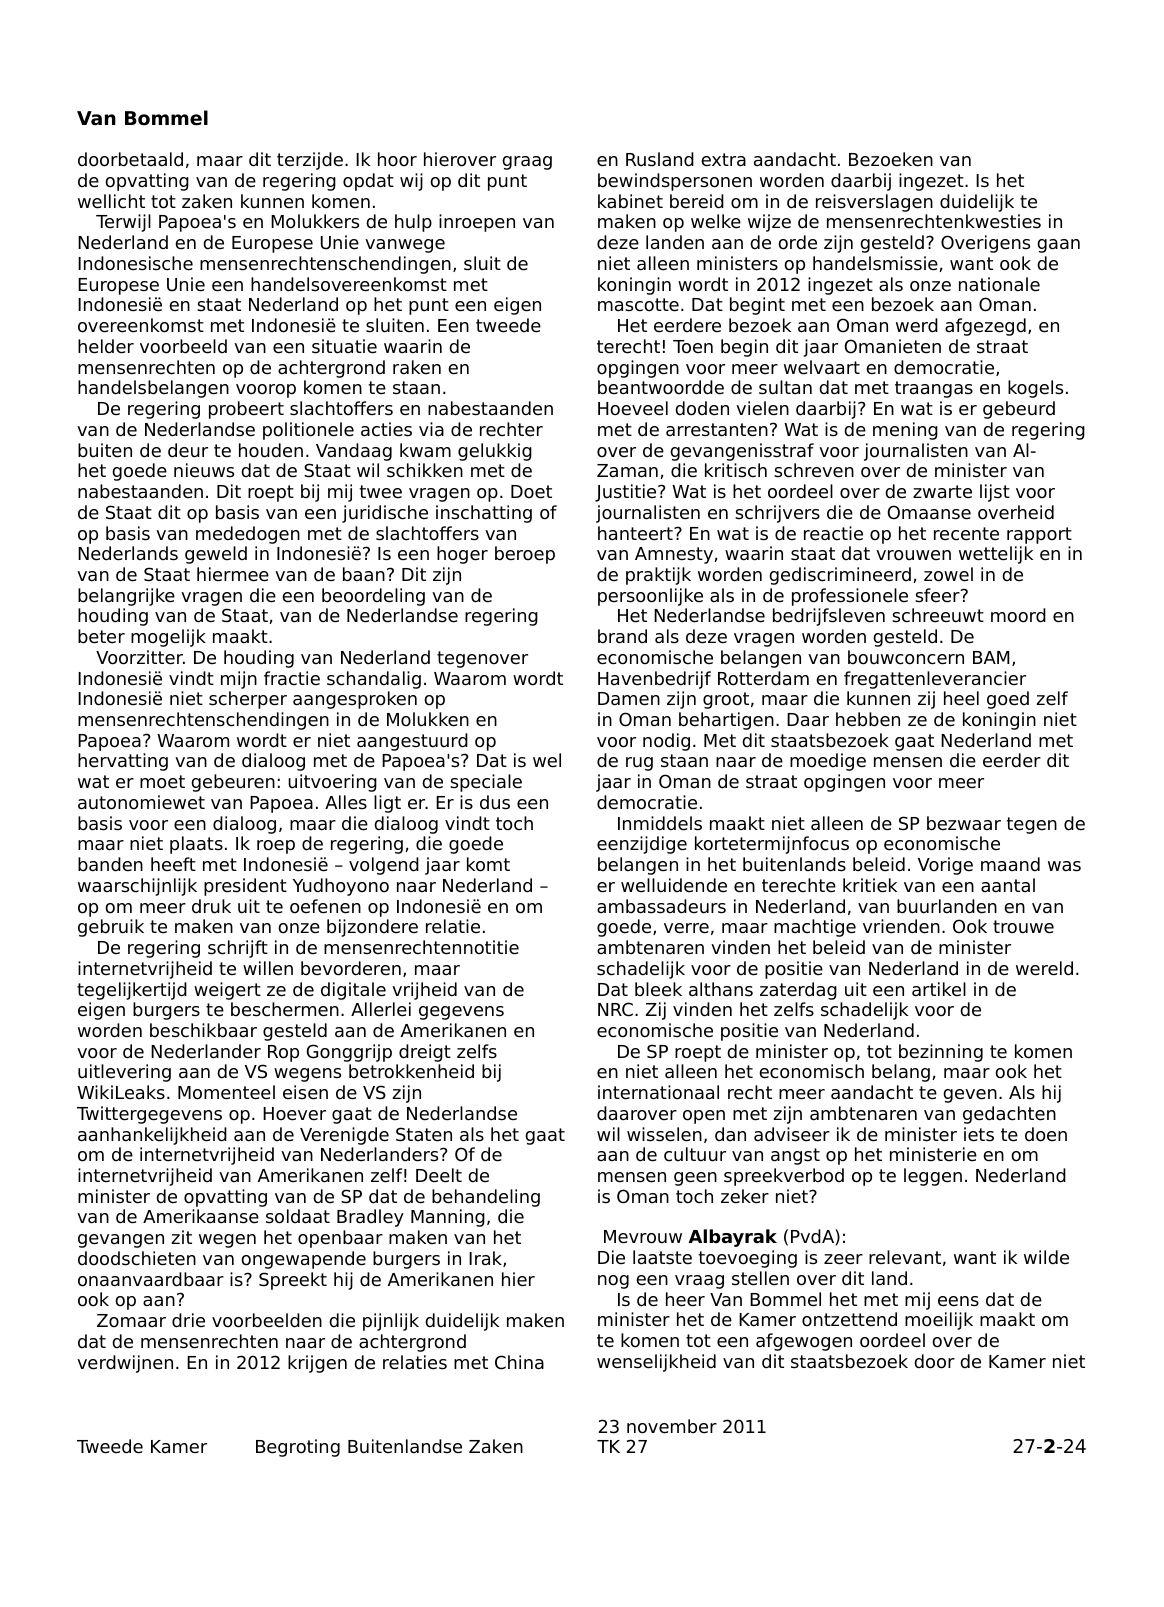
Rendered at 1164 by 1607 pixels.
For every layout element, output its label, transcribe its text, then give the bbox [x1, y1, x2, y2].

text Is de heer Van Bommel het met mij eens dat de minister het de Kamer ontzettend moeilijk maakt om te komen tot een afgewogen oordeel over de wenselijkheid van dit staatsbezoek door de Kamer niet [596, 1289, 1087, 1372]
text Die laatste toevoeging is zeer relevant, want ik wilde nog een vraag stellen over dit land. [596, 1248, 1087, 1289]
text De SP roept de minister op, tot bezinning te komen en niet alleen het economisch belang, maar ook het internationaal recht meer aandacht te geven. Als hij daarover open met zijn ambtenaren van gedachten wil wisselen, dan adviseer ik de minister iets te doen aan de cultuur van angst op het ministerie en om mensen geen spreekverbod op te leggen. Nederland is Oman toch zeker niet? [596, 1042, 1087, 1207]
text Mevrouw Albayrak (PvdA): [596, 1227, 1087, 1248]
text Zomaar drie voorbeelden die pijnlijk duidelijk maken dat de mensenrechten naar de achtergrond verdwijnen. En in 2012 krijgen de relaties met China [77, 1311, 567, 1373]
text doorbetaald, maar dit terzijde. Ik hoor hierover graag de opvatting van de regering opdat wij op dit punt wellicht tot zaken kunnen komen. [77, 150, 567, 212]
text Inmiddels maakt niet alleen de SP bezwaar tegen de eenzijdige kortetermijnfocus op economische belangen in het buitenlands beleid. Vorige maand was er welluidende en terechte kritiek van een aantal ambassadeurs in Nederland, van buurlanden en van goede, verre, maar machtige vrienden. Ook trouwe ambtenaren vinden het beleid van de minister schadelijk voor de positie van Nederland in de wereld. Dat bleek althans zaterdag uit een artikel in de NRC. Zij vinden het zelfs schadelijk voor de economische positie van Nederland. [596, 813, 1087, 1042]
text en Rusland extra aandacht. Bezoeken van bewindspersonen worden daarbij ingezet. Is het kabinet bereid om in de reisverslagen duidelijk te maken op welke wijze de mensenrechtenkwesties in deze landen aan de orde zijn gesteld? Overigens gaan niet alleen ministers op handelsmissie, want ook de koningin wordt in 2012 ingezet als onze nationale mascotte. Dat begint met een bezoek aan Oman. [596, 150, 1087, 316]
text De regering probeert slachtoffers en nabestaanden van de Nederlandse politionele acties via de rechter buiten de deur te houden. Vandaag kwam gelukkig het goede nieuws dat de Staat wil schikken met de nabestaanden. Dit roept bij mij twee vragen op. Doet de Staat dit op basis van een juridische inschatting of op basis van mededogen met de slachtoffers van Nederlands geweld in Indonesië? Is een hoger beroep van de Staat hiermee van de baan? Dit zijn belangrijke vragen die een beoordeling van de houding van de Staat, van de Nederlandse regering beter mogelijk maakt. [77, 399, 567, 648]
text Voorzitter. De houding van Nederland tegenover Indonesië vindt mijn fractie schandalig. Waarom wordt Indonesië niet scherper aangesproken op mensenrechtenschendingen in de Molukken en Papoea? Waarom wordt er niet aangestuurd op hervatting van de dialoog met de Papoea's? Dat is wel wat er moet gebeuren: uitvoering van de speciale autonomiewet van Papoea. Alles ligt er. Er is dus een basis voor een dialoog, maar die dialoog vindt toch maar niet plaats. Ik roep de regering, die goede banden heeft met Indonesië – volgend jaar komt waarschijnlijk president Yudhoyono naar Nederland – op om meer druk uit te oefenen op Indonesië en om gebruik te maken van onze bijzondere relatie. [77, 648, 567, 938]
text Het eerdere bezoek aan Oman werd afgezegd, en terecht! Toen begin dit jaar Omanieten de straat opgingen voor meer welvaart en democratie, beantwoordde de sultan dat met traangas en kogels. Hoeveel doden vielen daarbij? En wat is er gebeurd met de arrestanten? Wat is de mening van de regering over de gevangenisstraf voor journalisten van Al-Zaman, die kritisch schreven over de minister van Justitie? Wat is het oordeel over de zwarte lijst voor journalisten en schrijvers die de Omaanse overheid hanteert? En wat is de reactie op het recente rapport van Amnesty, waarin staat dat vrouwen wettelijk en in de praktijk worden gediscrimineerd, zowel in de persoonlijke als in de professionele sfeer? [596, 316, 1087, 606]
text De regering schrijft in de mensenrechtennotitie internetvrijheid te willen bevorderen, maar tegelijkertijd weigert ze de digitale vrijheid van de eigen burgers te beschermen. Allerlei gegevens worden beschikbaar gesteld aan de Amerikanen en voor de Nederlander Rop Gonggrijp dreigt zelfs uitlevering aan de VS wegens betrokkenheid bij WikiLeaks. Momenteel eisen de VS zijn Twittergegevens op. Hoever gaat de Nederlandse aanhankelijkheid aan de Verenigde Staten als het gaat om de internetvrijheid van Nederlanders? Of de internetvrijheid van Amerikanen zelf! Deelt de minister de opvatting van de SP dat de behandeling van de Amerikaanse soldaat Bradley Manning, die gevangen zit wegen het openbaar maken van het doodschieten van ongewapende burgers in Irak, onaanvaardbaar is? Spreekt hij de Amerikanen hier ook op aan? [77, 938, 567, 1311]
text Het Nederlandse bedrijfsleven schreeuwt moord en brand als deze vragen worden gesteld. De economische belangen van bouwconcern BAM, Havenbedrijf Rotterdam en fregattenleverancier Damen zijn groot, maar die kunnen zij heel goed zelf in Oman behartigen. Daar hebben ze de koningin niet voor nodig. Met dit staatsbezoek gaat Nederland met de rug staan naar de moedige mensen die eerder dit jaar in Oman de straat opgingen voor meer democratie. [596, 606, 1087, 813]
text Terwijl Papoea's en Molukkers de hulp inroepen van Nederland en de Europese Unie vanwege Indonesische mensenrechtenschendingen, sluit de Europese Unie een handelsovereenkomst met Indonesië en staat Nederland op het punt een eigen overeenkomst met Indonesië te sluiten. Een tweede helder voorbeeld van een situatie waarin de mensenrechten op de achtergrond raken en handelsbelangen voorop komen te staan. [77, 212, 567, 399]
